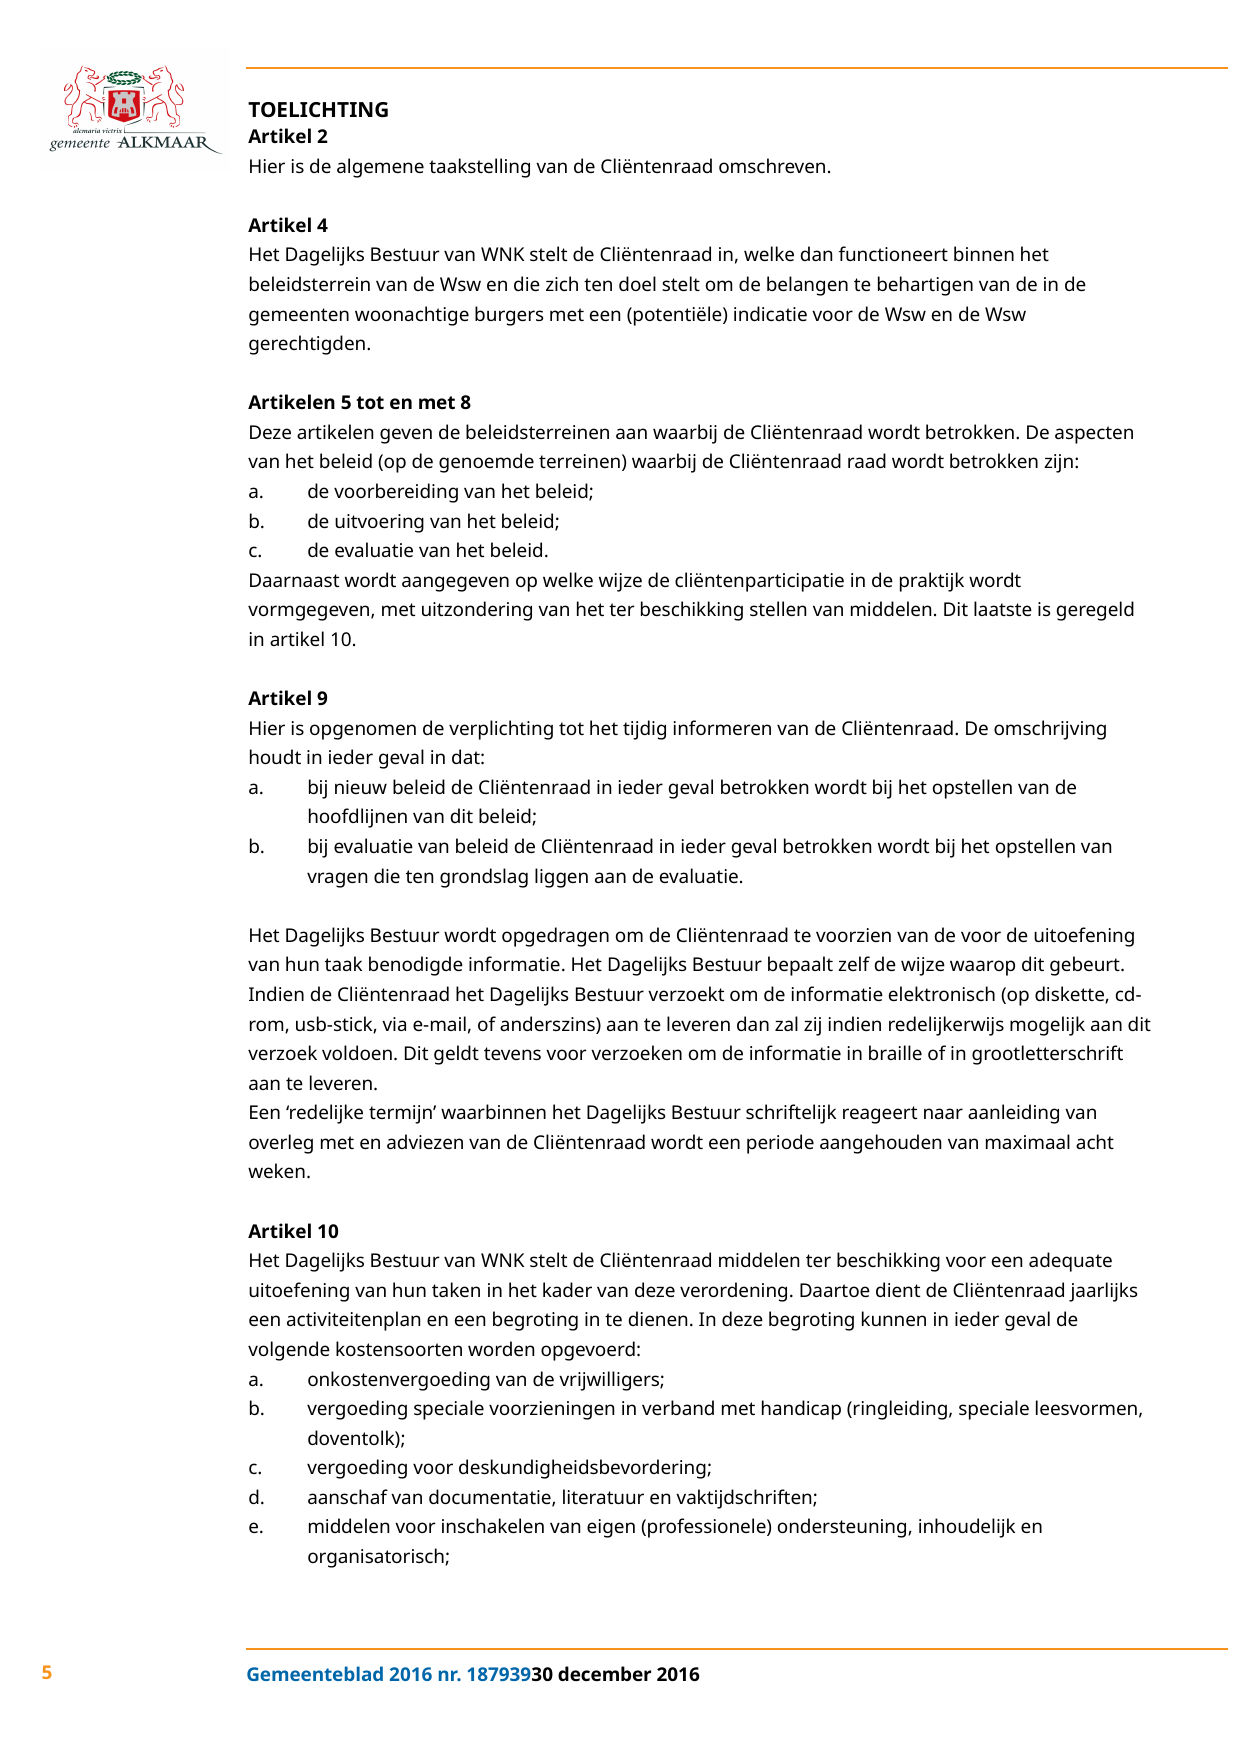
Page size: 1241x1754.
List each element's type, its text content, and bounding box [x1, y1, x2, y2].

list onkostenvergoeding van de vrijwilligers; [248, 1366, 1152, 1392]
text Artikel 10 [248, 1218, 1152, 1244]
text TOELICHTING [248, 95, 1152, 123]
text Artikel 9 [248, 685, 1152, 711]
list de uitvoering van het beleid; [248, 508, 1152, 534]
text Het Dagelijks Bestuur van WNK stelt de Cliëntenraad middelen ter beschikking voor een adequate uitoefening van hun taken in het kader van deze verordening. Daartoe dient de Cliëntenraad jaarlijks een activiteitenplan en een begroting in te dienen. In deze begroting kunnen in ieder geval de volgende kostensoorten worden opgevoerd: [248, 1247, 1152, 1362]
text Een ‘redelijke termijn’ waarbinnen het Dagelijks Bestuur schriftelijk reageert naar aanleiding van overleg met en adviezen van de Cliëntenraad wordt een periode aangehouden van maximaal acht weken. [248, 1099, 1152, 1184]
text Hier is de algemene taakstelling van de Cliëntenraad omschreven. [248, 153, 1152, 179]
list vergoeding voor deskundigheidsbevordering; [248, 1454, 1152, 1480]
text Artikel 4 [248, 212, 1152, 238]
list de evaluatie van het beleid. [248, 537, 1152, 563]
list middelen voor inschakelen van eigen (professionele) ondersteuning, inhoudelijk en organisatorisch; [248, 1514, 1152, 1569]
text Het Dagelijks Bestuur van WNK stelt de Cliëntenraad in, welke dan functioneert binnen het beleidsterrein van de Wsw en die zich ten doel stelt om de belangen te behartigen van de in de gemeenten woonachtige burgers met een (potentiële) indicatie voor de Wsw en de Wsw gerechtigden. [248, 242, 1152, 356]
text Deze artikelen geven de beleidsterreinen aan waarbij de Cliëntenraad wordt betrokken. De aspecten van het beleid (op de genoemde terreinen) waarbij de Cliëntenraad raad wordt betrokken zijn: [248, 419, 1152, 474]
list de voorbereiding van het beleid; [248, 478, 1152, 504]
list bij evaluatie van beleid de Cliëntenraad in ieder geval betrokken wordt bij het opstellen van vragen die ten grondslag liggen aan de evaluatie. [248, 833, 1152, 889]
text Daarnaast wordt aangegeven op welke wijze de cliëntenparticipatie in de praktijk wordt vormgegeven, met uitzondering van het ter beschikking stellen van middelen. Dit laatste is geregeld in artikel 10. [248, 567, 1152, 652]
list aanschaf van documentatie, literatuur en vaktijdschriften; [248, 1484, 1152, 1510]
text Artikelen 5 tot en met 8 [248, 389, 1152, 415]
text Artikel 2 [248, 123, 1152, 149]
text Het Dagelijks Bestuur wordt opgedragen om de Cliëntenraad te voorzien van de voor de uitoefening van hun taak benodigde informatie. Het Dagelijks Bestuur bepaalt zelf de wijze waarop dit gebeurt. Indien de Cliëntenraad het Dagelijks Bestuur verzoekt om de informatie elektronisch (op diskette, cd-rom, usb-stick, via e-mail, of anderszins) aan te leveren dan zal zij indien redelijkerwijs mogelijk aan dit verzoek voldoen. Dit geldt tevens voor verzoeken om de informatie in braille of in grootletterschrift aan te leveren. [248, 922, 1152, 1096]
list bij nieuw beleid de Cliëntenraad in ieder geval betrokken wordt bij het opstellen van de hoofdlijnen van dit beleid; [248, 774, 1152, 829]
list vergoeding speciale voorzieningen in verband met handicap (ringleiding, speciale leesvormen, doventolk); [248, 1395, 1152, 1451]
picture [41, 47, 231, 172]
text Hier is opgenomen de verplichting tot het tijdig informeren van de Cliëntenraad. De omschrijving houdt in ieder geval in dat: [248, 715, 1152, 770]
